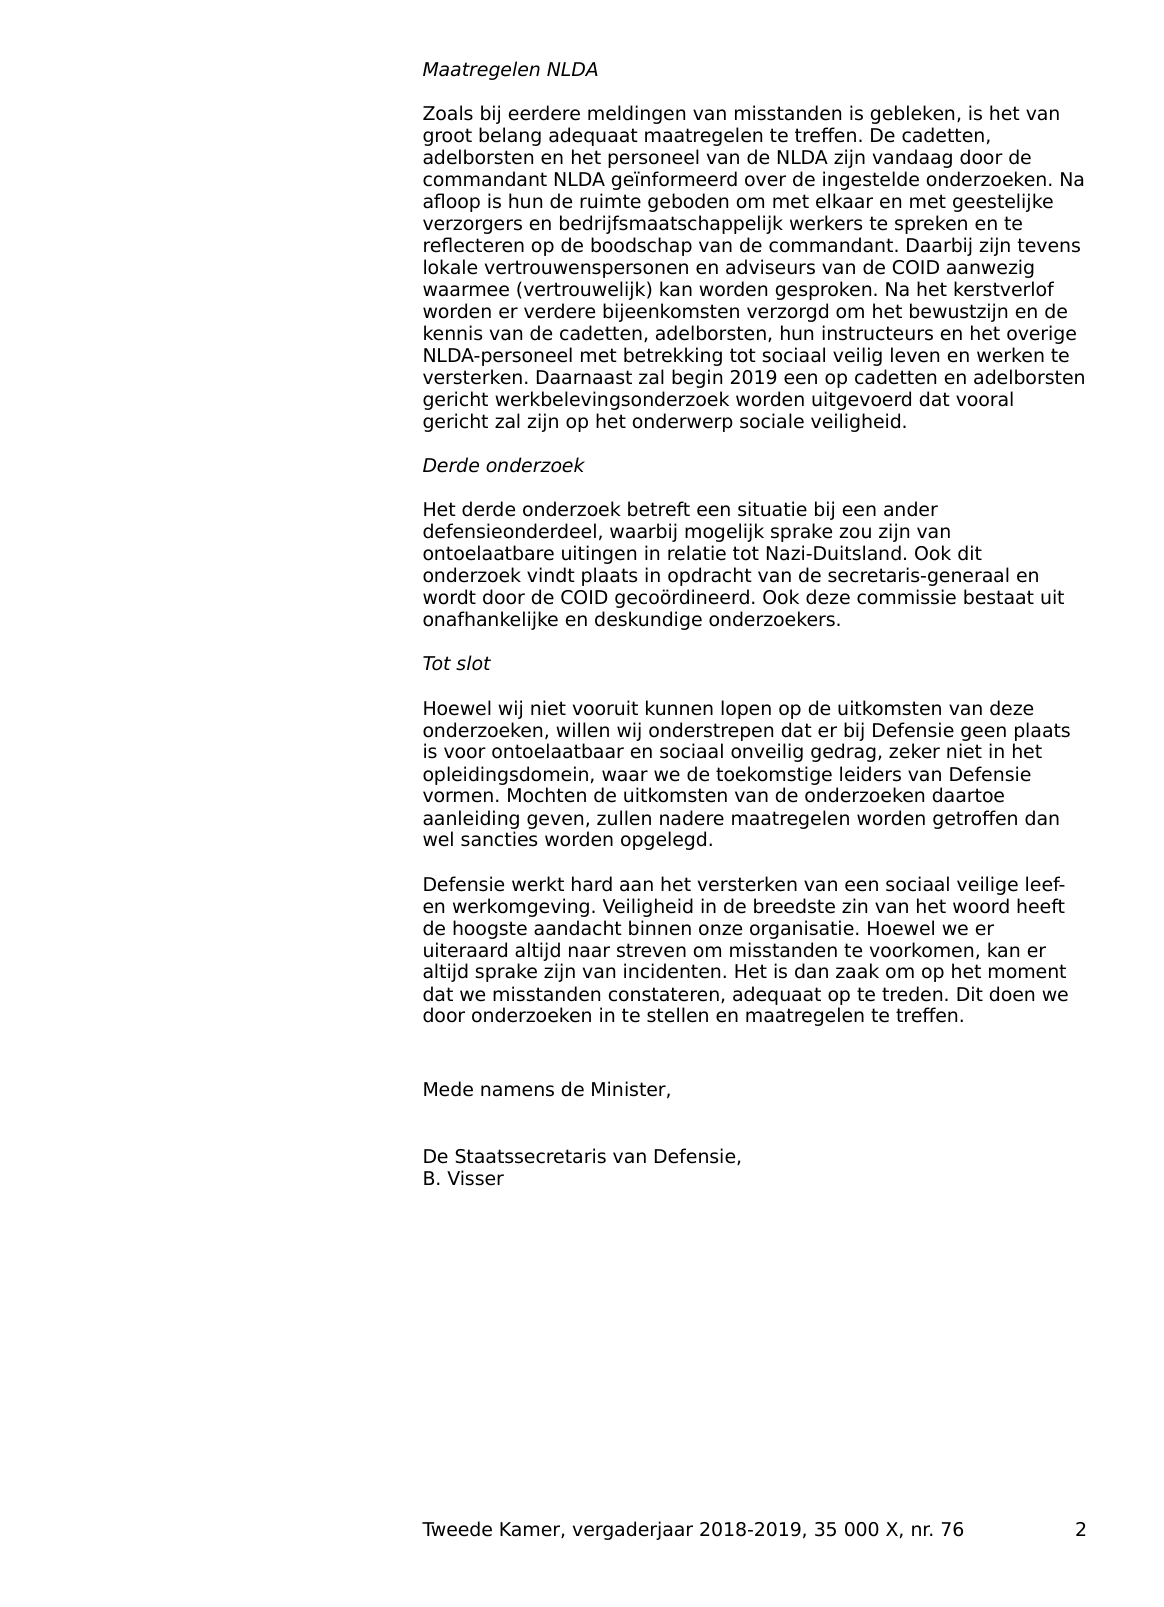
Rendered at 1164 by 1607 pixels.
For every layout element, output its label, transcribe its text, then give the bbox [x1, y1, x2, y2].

subtitle Derde onderzoek [422, 455, 1087, 477]
text Hoewel wij niet vooruit kunnen lopen op de uitkomsten van deze onderzoeken, willen wij onderstrepen dat er bij Defensie geen plaats is voor ontoelaatbaar en sociaal onveilig gedrag, zeker niet in het opleidingsdomein, waar we de toekomstige leiders van Defensie vormen. Mochten de uitkomsten van de onderzoeken daartoe aanleiding geven, zullen nadere maatregelen worden getroffen dan wel sancties worden opgelegd. [422, 697, 1087, 851]
subtitle Maatregelen NLDA [422, 59, 1087, 81]
text Mede namens de Minister, [422, 1057, 1087, 1123]
subtitle Tot slot [422, 653, 1087, 675]
text Het derde onderzoek betreft een situatie bij een ander defensieonderdeel, waarbij mogelijk sprake zou zijn van ontoelaatbare uitingen in relatie tot Nazi-Duitsland. Ook dit onderzoek vindt plaats in opdracht van de secretaris-generaal en wordt door de COID gecoördineerd. Ook deze commissie bestaat uit onafhankelijke en deskundige onderzoekers. [422, 499, 1087, 631]
text De Staatssecretaris van Defensie, B. Visser [422, 1146, 1087, 1189]
text Defensie werkt hard aan het versterken van een sociaal veilige leef- en werkomgeving. Veiligheid in de breedste zin van het woord heeft de hoogste aandacht binnen onze organisatie. Hoewel we er uiteraard altijd naar streven om misstanden te voorkomen, kan er altijd sprake zijn van incidenten. Het is dan zaak om op het moment dat we misstanden constateren, adequaat op te treden. Dit doen we door onderzoeken in te stellen en maatregelen te treffen. [422, 873, 1087, 1027]
text Zoals bij eerdere meldingen van misstanden is gebleken, is het van groot belang adequaat maatregelen te treffen. De cadetten, adelborsten en het personeel van de NLDA zijn vandaag door de commandant NLDA geïnformeerd over de ingestelde onderzoeken. Na afloop is hun de ruimte geboden om met elkaar en met geestelijke verzorgers en bedrijfsmaatschappelijk werkers te spreken en te reflecteren op de boodschap van de commandant. Daarbij zijn tevens lokale vertrouwenspersonen en adviseurs van de COID aanwezig waarmee (vertrouwelijk) kan worden gesproken. Na het kerstverlof worden er verdere bijeenkomsten verzorgd om het bewustzijn en de kennis van de cadetten, adelborsten, hun instructeurs en het overige NLDA-personeel met betrekking tot sociaal veilig leven en werken te versterken. Daarnaast zal begin 2019 een op cadetten en adelborsten gericht werkbelevingsonderzoek worden uitgevoerd dat vooral gericht zal zijn op het onderwerp sociale veiligheid. [422, 103, 1087, 433]
